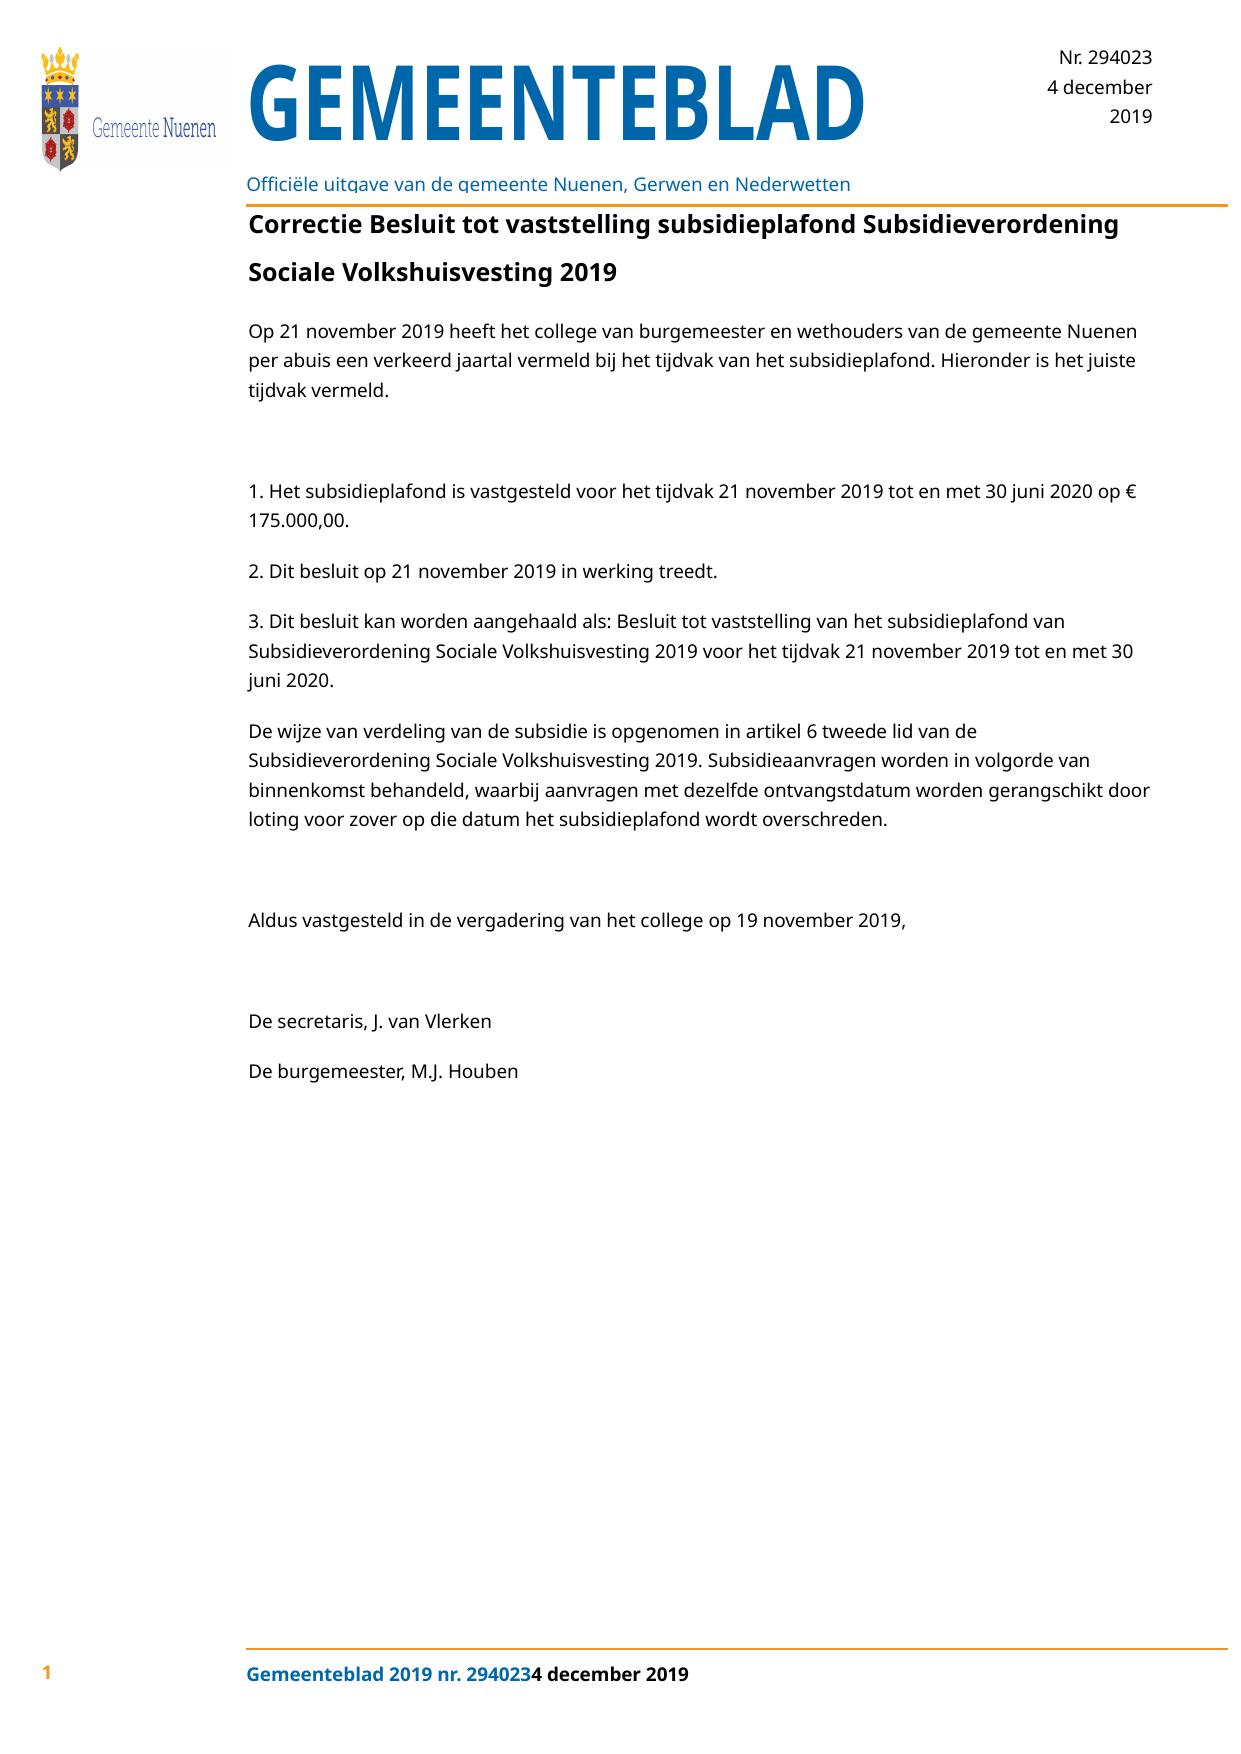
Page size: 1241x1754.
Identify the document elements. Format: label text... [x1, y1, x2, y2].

text 1. Het subsidieplafond is vastgesteld voor het tijdvak 21 november 2019 tot en met 30 juni 2020 op € 175.000,00. [248, 478, 1152, 533]
text Op 21 november 2019 heeft het college van burgemeester en wethouders van de gemeente Nuenen per abuis een verkeerd jaartal vermeld bij het tijdvak van het subsidieplafond. Hieronder is het juiste tijdvak vermeld. [248, 318, 1152, 403]
text 3. Dit besluit kan worden aangehaald als: Besluit tot vaststelling van het subsidieplafond van Subsidieverordening Sociale Volkshuisvesting 2019 voor het tijdvak 21 november 2019 tot en met 30 juni 2020. [248, 608, 1152, 693]
text De secretaris, J. van Vlerken [248, 1008, 1152, 1034]
picture [41, 47, 231, 172]
text Aldus vastgesteld in de vergadering van het college op 19 november 2019, [248, 907, 1152, 933]
text Correctie Besluit tot vaststelling subsidieplafond Subsidieverordening Sociale Volkshuisvesting 2019 [248, 207, 1152, 288]
text De burgemeester, M.J. Houben [248, 1059, 1152, 1084]
text 2. Dit besluit op 21 november 2019 in werking treedt. [248, 558, 1152, 584]
text De wijze van verdeling van de subsidie is opgenomen in artikel 6 tweede lid van de Subsidieverordening Sociale Volkshuisvesting 2019. Subsidieaanvragen worden in volgorde van binnenkomst behandeld, waarbij aanvragen met dezelfde ontvangstdatum worden gerangschikt door loting voor zover op die datum het subsidieplafond wordt overschreden. [248, 718, 1152, 832]
